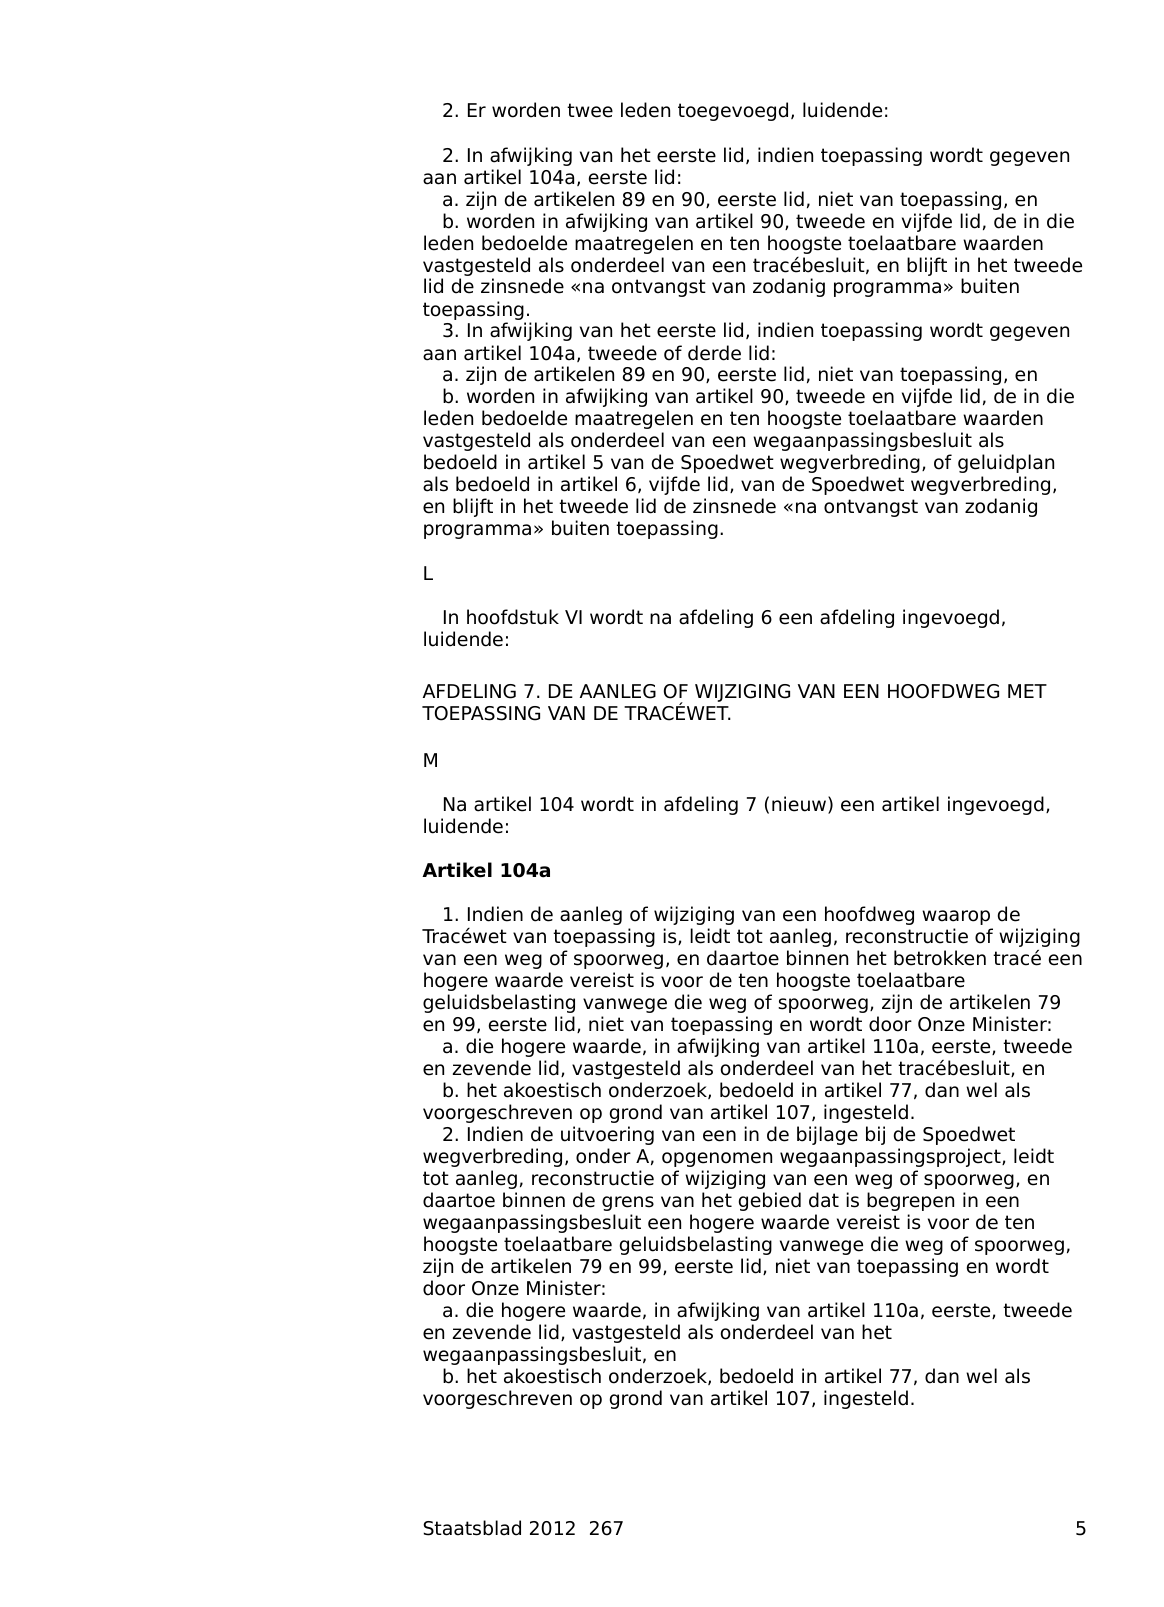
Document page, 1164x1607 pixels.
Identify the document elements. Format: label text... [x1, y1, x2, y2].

text L [422, 562, 1087, 584]
text a. die hogere waarde, in afwijking van artikel 110a, eerste, tweede en zevende lid, vastgesteld als onderdeel van het wegaanpassingsbesluit, en [422, 1299, 1087, 1366]
subtitle AFDELING 7. DE AANLEG OF WIJZIGING VAN EEN HOOFDWEG MET TOEPASSING VAN DE TRACÉWET. [422, 681, 1087, 724]
text a. die hogere waarde, in afwijking van artikel 110a, eerste, tweede en zevende lid, vastgesteld als onderdeel van het tracébesluit, en [422, 1036, 1087, 1080]
text In hoofdstuk VI wordt na afdeling 6 een afdeling ingevoegd, luidende: [422, 607, 1087, 651]
subtitle Artikel 104a [422, 860, 1087, 882]
text 2. Indien de uitvoering van een in de bijlage bij de Spoedwet wegverbreding, onder A, opgenomen wegaanpassingsproject, leidt tot aanleg, reconstructie of wijziging van een weg of spoorweg, en daartoe binnen de grens van het gebied dat is begrepen in een wegaanpassingsbesluit een hogere waarde vereist is voor de ten hoogste toelaatbare geluidsbelasting vanwege die weg of spoorweg, zijn de artikelen 79 en 99, eerste lid, niet van toepassing en wordt door Onze Minister: [422, 1124, 1087, 1299]
text a. zijn de artikelen 89 en 90, eerste lid, niet van toepassing, en [422, 364, 1087, 386]
text 3. In afwijking van het eerste lid, indien toepassing wordt gegeven aan artikel 104a, tweede of derde lid: [422, 320, 1087, 364]
text Na artikel 104 wordt in afdeling 7 (nieuw) een artikel ingevoegd, luidende: [422, 794, 1087, 838]
text b. het akoestisch onderzoek, bedoeld in artikel 77, dan wel als voorgeschreven op grond van artikel 107, ingesteld. [422, 1366, 1087, 1409]
text b. het akoestisch onderzoek, bedoeld in artikel 77, dan wel als voorgeschreven op grond van artikel 107, ingesteld. [422, 1080, 1087, 1124]
text b. worden in afwijking van artikel 90, tweede en vijfde lid, de in die leden bedoelde maatregelen en ten hoogste toelaatbare waarden vastgesteld als onderdeel van een wegaanpassingsbesluit als bedoeld in artikel 5 van de Spoedwet wegverbreding, of geluidplan als bedoeld in artikel 6, vijfde lid, van de Spoedwet wegverbreding, en blijft in het tweede lid de zinsnede «na ontvangst van zodanig programma» buiten toepassing. [422, 386, 1087, 540]
text a. zijn de artikelen 89 en 90, eerste lid, niet van toepassing, en [422, 188, 1087, 211]
text b. worden in afwijking van artikel 90, tweede en vijfde lid, de in die leden bedoelde maatregelen en ten hoogste toelaatbare waarden vastgesteld als onderdeel van een tracébesluit, en blijft in het tweede lid de zinsnede «na ontvangst van zodanig programma» buiten toepassing. [422, 211, 1087, 320]
text 2. Er worden twee leden toegevoegd, luidende: [422, 100, 1087, 122]
text 1. Indien de aanleg of wijziging van een hoofdweg waarop de Tracéwet van toepassing is, leidt tot aanleg, reconstructie of wijziging van een weg of spoorweg, en daartoe binnen het betrokken tracé een hogere waarde vereist is voor de ten hoogste toelaatbare geluidsbelasting vanwege die weg of spoorweg, zijn de artikelen 79 en 99, eerste lid, niet van toepassing en wordt door Onze Minister: [422, 904, 1087, 1036]
text 2. In afwijking van het eerste lid, indien toepassing wordt gegeven aan artikel 104a, eerste lid: [422, 144, 1087, 188]
text M [422, 749, 1087, 771]
